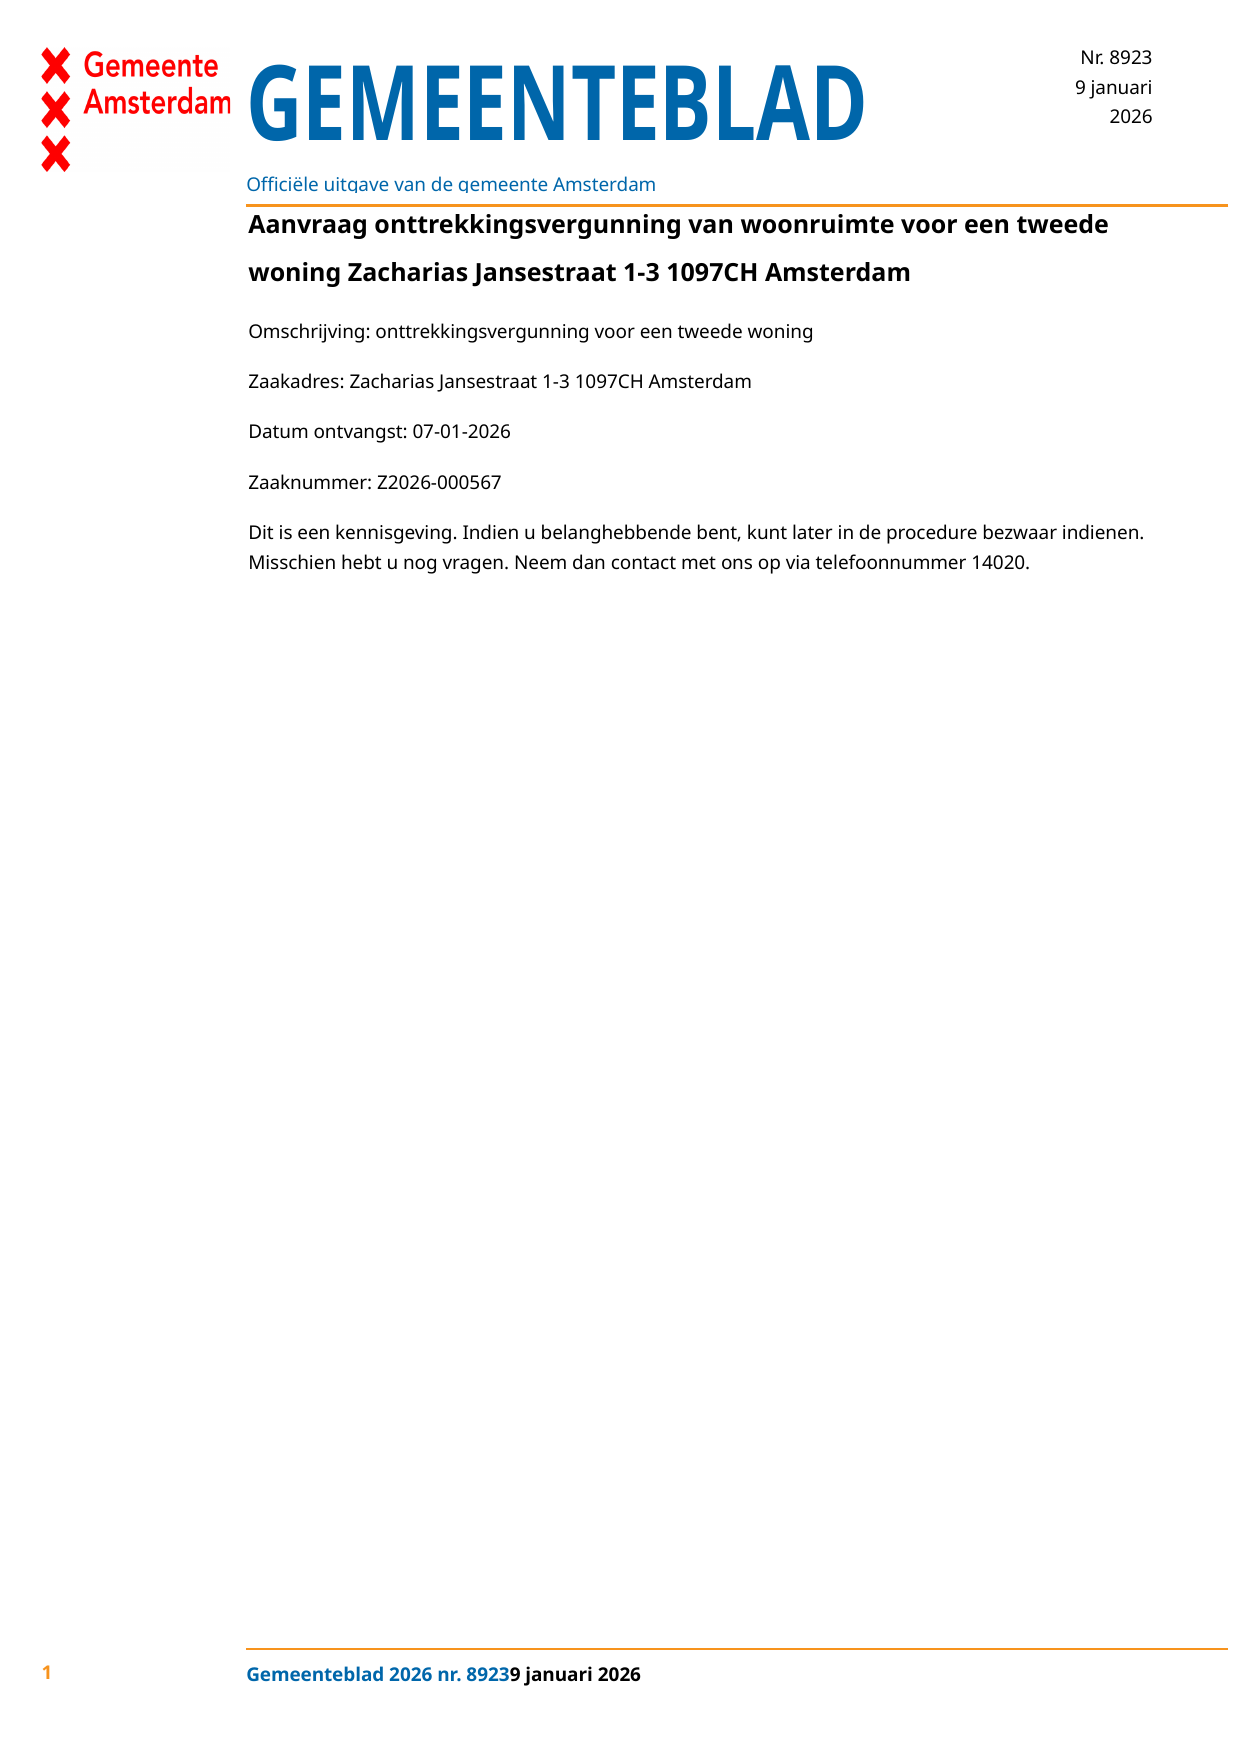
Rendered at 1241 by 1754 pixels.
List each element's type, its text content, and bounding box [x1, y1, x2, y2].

text Omschrijving: onttrekkingsvergunning voor een tweede woning [248, 318, 1152, 344]
text Zaaknummer: Z2026-000567 [248, 469, 1152, 495]
text Datum ontvangst: 07-01-2026 [248, 419, 1152, 444]
text Aanvraag onttrekkingsvergunning van woonruimte voor een tweede woning Zacharias Jansestraat 1-3 1097CH Amsterdam [248, 207, 1152, 288]
text Zaakadres: Zacharias Jansestraat 1-3 1097CH Amsterdam [248, 368, 1152, 394]
picture [41, 47, 231, 172]
text Dit is een kennisgeving. Indien u belanghebbende bent, kunt later in de procedure bezwaar indienen. Misschien hebt u nog vragen. Neem dan contact met ons op via telefoonnummer 14020. [248, 519, 1152, 575]
